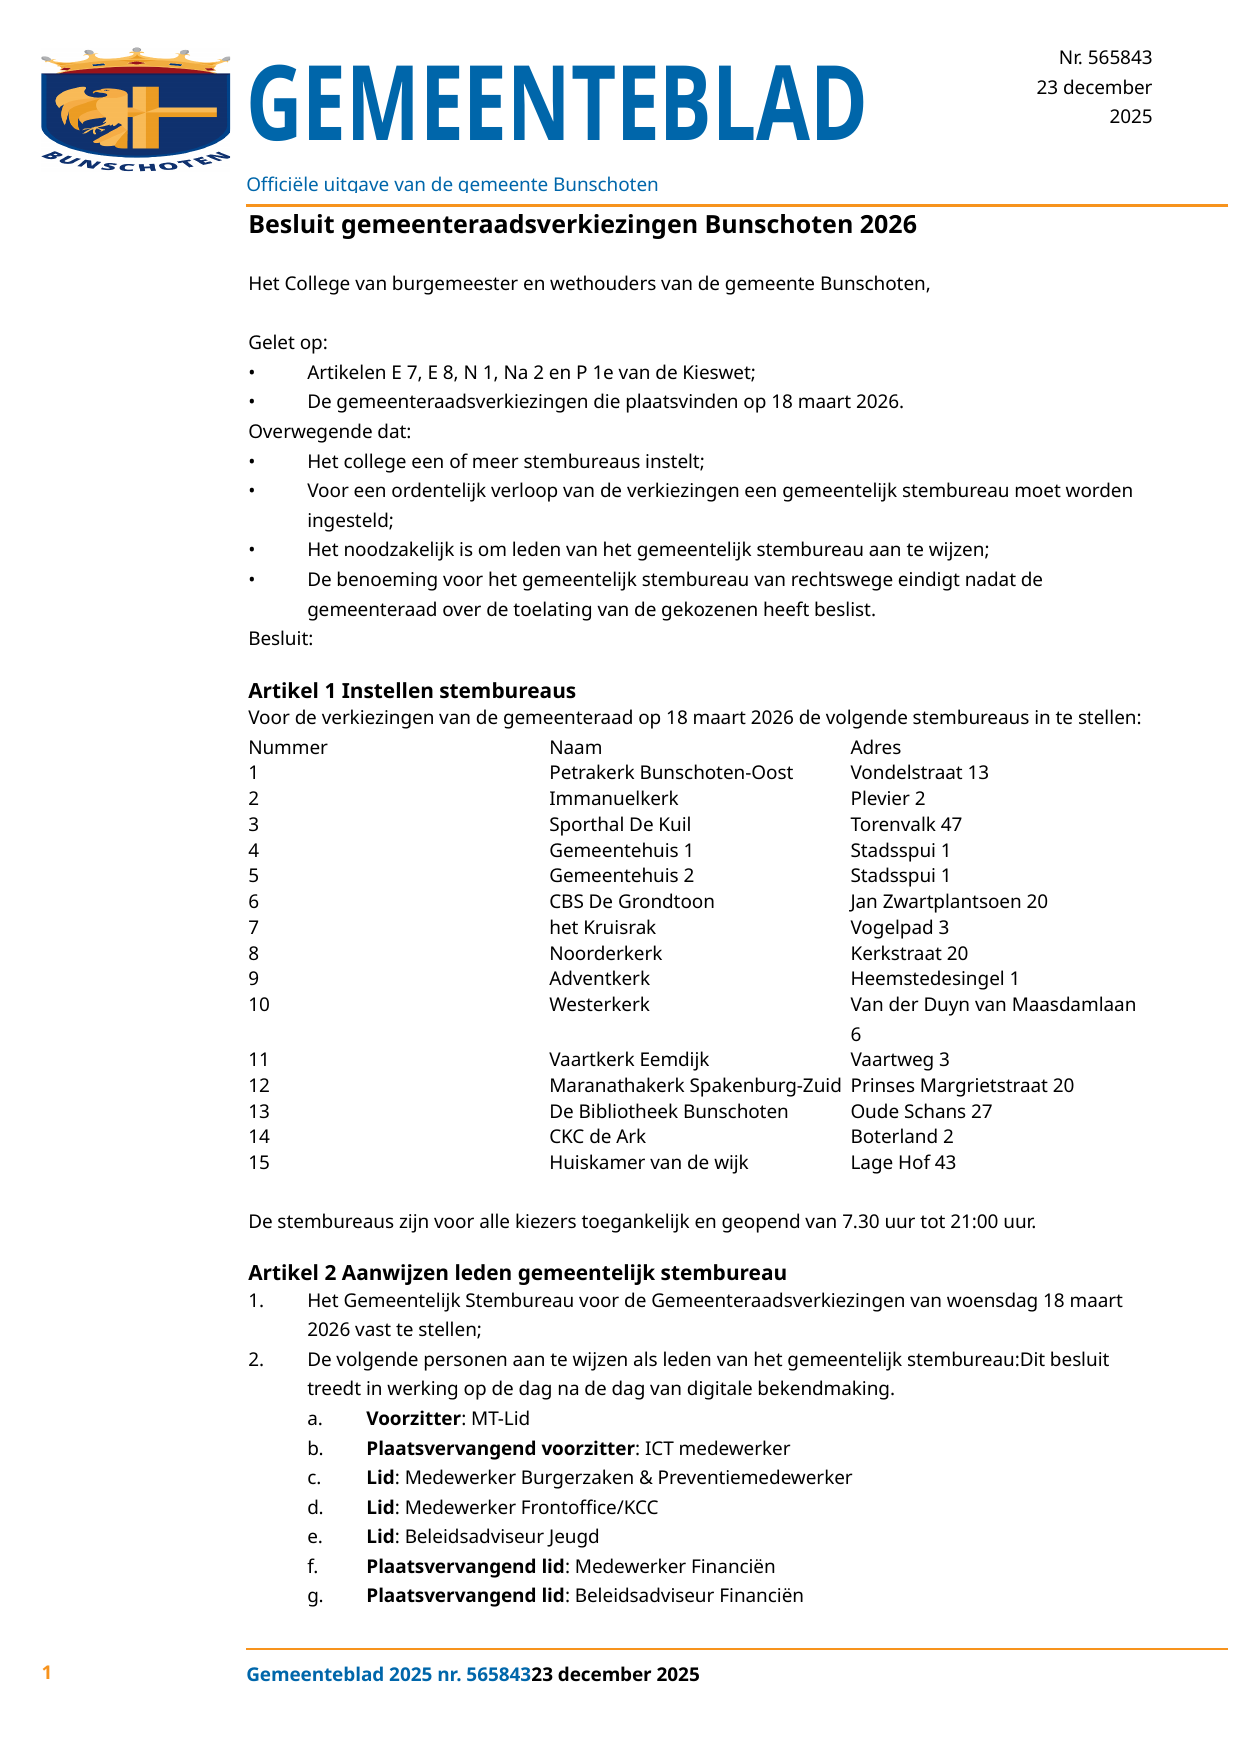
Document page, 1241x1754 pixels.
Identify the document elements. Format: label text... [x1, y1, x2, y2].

table_cell Stadsspui 1 [850, 837, 1152, 862]
table_cell Boterland 2 [850, 1124, 1152, 1149]
table_cell Vaartkerk Eemdijk [549, 1046, 850, 1072]
table_cell Maranathakerk Spakenburg-Zuid [549, 1072, 850, 1098]
table_cell 11 [248, 1046, 549, 1072]
table_cell Heemstedesingel 1 [850, 965, 1152, 991]
text Artikel 2 Aanwijzen leden gemeentelijk stembureau [248, 1258, 1152, 1287]
table_cell 9 [248, 965, 549, 991]
table_cell Immanuelkerk [549, 785, 850, 811]
list Het college een of meer stembureaus instelt; [248, 448, 1152, 473]
text Het College van burgemeester en wethouders van de gemeente Bunschoten, [248, 270, 1152, 296]
table_cell Gemeentehuis 1 [549, 837, 850, 862]
text Besluit: [248, 625, 1152, 651]
list Plaatsvervangend lid: Medewerker Financiën [307, 1553, 1152, 1579]
text Overwegende dat: [248, 418, 1152, 444]
table_header Adres [850, 734, 1152, 759]
list Het Gemeentelijk Stembureau voor de Gemeenteraadsverkiezingen van woensdag 18 maart 2026 vast te stellen; [248, 1287, 1152, 1342]
table_cell Prinses Margrietstraat 20 [850, 1072, 1152, 1098]
table_header Nummer [248, 734, 549, 759]
list De benoeming voor het gemeentelijk stembureau van rechtswege eindigt nadat de gemeenteraad over de toelating van de gekozenen heeft beslist. [248, 566, 1152, 621]
table_cell het Kruisrak [549, 914, 850, 940]
list Voor een ordentelijk verloop van de verkiezingen een gemeentelijk stembureau moet worden ingesteld; [248, 477, 1152, 533]
table_cell 13 [248, 1098, 549, 1124]
table_cell Gemeentehuis 2 [549, 863, 850, 888]
table_cell 15 [248, 1149, 549, 1175]
table_header Naam [549, 734, 850, 759]
table_cell 10 [248, 991, 549, 1046]
table_cell 8 [248, 940, 549, 965]
picture [41, 47, 231, 172]
table_cell 7 [248, 914, 549, 940]
table_cell Plevier 2 [850, 785, 1152, 811]
list De gemeenteraadsverkiezingen die plaatsvinden op 18 maart 2026. [248, 389, 1152, 414]
text Artikel 1 Instellen stembureaus [248, 676, 1152, 704]
table_cell Vaartweg 3 [850, 1046, 1152, 1072]
table_cell 12 [248, 1072, 549, 1098]
table_cell Lage Hof 43 [850, 1149, 1152, 1175]
table_cell Sporthal De Kuil [549, 811, 850, 837]
list Lid: Medewerker Burgerzaken & Preventiemedewerker [307, 1464, 1152, 1490]
table_cell Huiskamer van de wijk [549, 1149, 850, 1175]
table_cell 6 [248, 888, 549, 914]
table_cell Stadsspui 1 [850, 863, 1152, 888]
table_cell Van der Duyn van Maasdamlaan 6 [850, 991, 1152, 1046]
list Lid: Beleidsadviseur Jeugd [307, 1523, 1152, 1549]
list De volgende personen aan te wijzen als leden van het gemeentelijk stembureau:Dit besluit treedt in werking op de dag na de dag van digitale bekendmaking. [248, 1346, 1152, 1401]
table_cell Petrakerk Bunschoten-Oost [549, 760, 850, 785]
list Plaatsvervangend lid: Beleidsadviseur Financiën [307, 1583, 1152, 1608]
table_cell Vogelpad 3 [850, 914, 1152, 940]
text Voor de verkiezingen van de gemeenteraad op 18 maart 2026 de volgende stembureaus in te stellen: [248, 704, 1152, 730]
table_cell Oude Schans 27 [850, 1098, 1152, 1124]
table_cell 3 [248, 811, 549, 837]
table_cell Kerkstraat 20 [850, 940, 1152, 965]
table_cell 2 [248, 785, 549, 811]
table_cell Noorderkerk [549, 940, 850, 965]
text Gelet op: [248, 329, 1152, 355]
list Plaatsvervangend voorzitter: ICT medewerker [307, 1435, 1152, 1460]
list Voorzitter: MT-Lid [307, 1405, 1152, 1431]
table_cell 4 [248, 837, 549, 862]
table_cell Vondelstraat 13 [850, 760, 1152, 785]
list Het noodzakelijk is om leden van het gemeentelijk stembureau aan te wijzen; [248, 537, 1152, 562]
table_cell 5 [248, 863, 549, 888]
table_cell CKC de Ark [549, 1124, 850, 1149]
table_cell 1 [248, 760, 549, 785]
list Artikelen E 7, E 8, N 1, Na 2 en P 1e van de Kieswet; [248, 359, 1152, 385]
table_cell Jan Zwartplantsoen 20 [850, 888, 1152, 914]
table_cell CBS De Grondtoon [549, 888, 850, 914]
text Besluit gemeenteraadsverkiezingen Bunschoten 2026 [248, 207, 1152, 241]
table_cell Torenvalk 47 [850, 811, 1152, 837]
table_cell Westerkerk [549, 991, 850, 1046]
list Lid: Medewerker Frontoffice/KCC [307, 1494, 1152, 1519]
table_cell Adventkerk [549, 965, 850, 991]
text De stembureaus zijn voor alle kiezers toegankelijk en geopend van 7.30 uur tot 21:00 uur. [248, 1208, 1152, 1234]
table_cell 14 [248, 1124, 549, 1149]
table_cell De Bibliotheek Bunschoten [549, 1098, 850, 1124]
